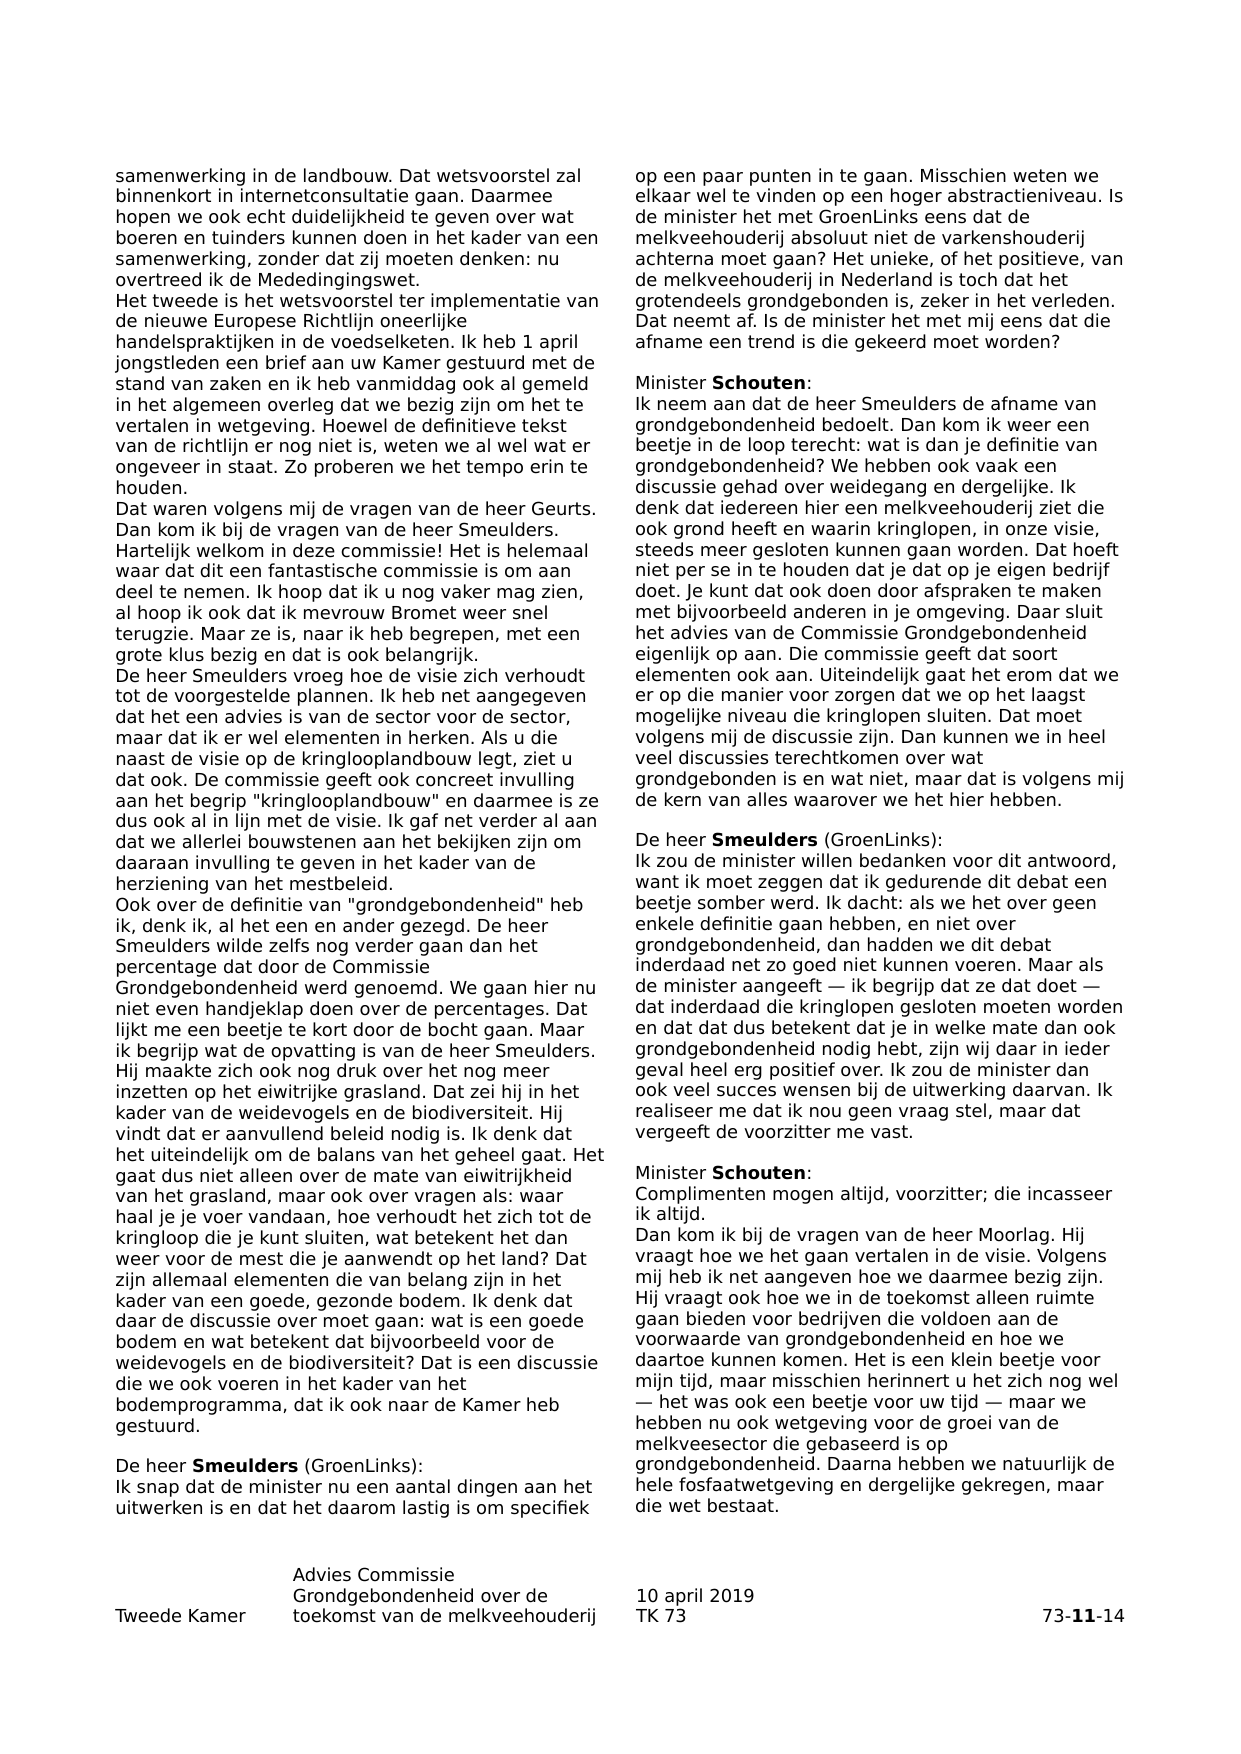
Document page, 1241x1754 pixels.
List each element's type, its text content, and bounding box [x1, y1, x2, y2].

text Ik neem aan dat de heer Smeulders de afname van grondgebondenheid bedoelt. Dan kom ik weer een beetje in de loop terecht: wat is dan je definitie van grondgebondenheid? We hebben ook vaak een discussie gehad over weidegang en dergelijke. Ik denk dat iedereen hier een melkveehouderij ziet die ook grond heeft en waarin kringlopen, in onze visie, steeds meer gesloten kunnen gaan worden. Dat hoeft niet per se in te houden dat je dat op je eigen bedrijf doet. Je kunt dat ook doen door afspraken te maken met bijvoorbeeld anderen in je omgeving. Daar sluit het advies van de Commissie Grondgebondenheid eigenlijk op aan. Die commissie geeft dat soort elementen ook aan. Uiteindelijk gaat het erom dat we er op die manier voor zorgen dat we op het laagst mogelijke niveau die kringlopen sluiten. Dat moet volgens mij de discussie zijn. Dan kunnen we in heel veel discussies terechtkomen over wat grondgebonden is en wat niet, maar dat is volgens mij de kern van alles waarover we het hier hebben. [635, 393, 1125, 810]
text De heer Smeulders vroeg hoe de visie zich verhoudt tot de voorgestelde plannen. Ik heb net aangegeven dat het een advies is van de sector voor de sector, maar dat ik er wel elementen in herken. Als u die naast de visie op de kringlooplandbouw legt, ziet u dat ook. De commissie geeft ook concreet invulling aan het begrip "kringlooplandbouw" en daarmee is ze dus ook al in lijn met de visie. Ik gaf net verder al aan dat we allerlei bouwstenen aan het bekijken zijn om daaraan invulling te geven in het kader van de herziening van het mestbeleid. [115, 665, 605, 894]
text Dan kom ik bij de vragen van de heer Moorlag. Hij vraagt hoe we het gaan vertalen in de visie. Volgens mij heb ik net aangeven hoe we daarmee bezig zijn. [635, 1225, 1125, 1287]
text Hij vraagt ook hoe we in de toekomst alleen ruimte gaan bieden voor bedrijven die voldoen aan de voorwaarde van grondgebondenheid en hoe we daartoe kunnen komen. Het is een klein beetje voor mijn tijd, maar misschien herinnert u het zich nog wel — het was ook een beetje voor uw tijd — maar we hebben nu ook wetgeving voor de groei van de melkveesector die gebaseerd is op grondgebondenheid. Daarna hebben we natuurlijk de hele fosfaatwetgeving en dergelijke gekregen, maar die wet bestaat. [635, 1287, 1125, 1517]
text Minister Schouten: [635, 373, 1125, 393]
text De heer Smeulders (GroenLinks): [635, 830, 1125, 851]
text De heer Smeulders (GroenLinks): [115, 1456, 605, 1477]
text Hij maakte zich ook nog druk over het nog meer inzetten op het eiwitrijke grasland. Dat zei hij in het kader van de weidevogels en de biodiversiteit. Hij vindt dat er aanvullend beleid nodig is. Ik denk dat het uiteindelijk om de balans van het geheel gaat. Het gaat dus niet alleen over de mate van eiwitrijkheid van het grasland, maar ook over vragen als: waar haal je je voer vandaan, hoe verhoudt het zich tot de kringloop die je kunt sluiten, wat betekent het dan weer voor de mest die je aanwendt op het land? Dat zijn allemaal elementen die van belang zijn in het kader van een goede, gezonde bodem. Ik denk dat daar de discussie over moet gaan: wat is een goede bodem en wat betekent dat bijvoorbeeld voor de weidevogels en de biodiversiteit? Dat is een discussie die we ook voeren in het kader van het bodemprogramma, dat ik ook naar de Kamer heb gestuurd. [115, 1061, 605, 1436]
text samenwerking in de landbouw. Dat wetsvoorstel zal binnenkort in internetconsultatie gaan. Daarmee hopen we ook echt duidelijkheid te geven over wat boeren en tuinders kunnen doen in het kader van een samenwerking, zonder dat zij moeten denken: nu overtreed ik de Mededingingswet. [115, 165, 605, 290]
text Ik snap dat de minister nu een aantal dingen aan het uitwerken is en dat het daarom lastig is om specifiek [115, 1477, 605, 1518]
text Het tweede is het wetsvoorstel ter implementatie van de nieuwe Europese Richtlijn oneerlijke handelspraktijken in de voedselketen. Ik heb 1 april jongstleden een brief aan uw Kamer gestuurd met de stand van zaken en ik heb vanmiddag ook al gemeld in het algemeen overleg dat we bezig zijn om het te vertalen in wetgeving. Hoewel de definitieve tekst van de richtlijn er nog niet is, weten we al wel wat er ongeveer in staat. Zo proberen we het tempo erin te houden. [115, 290, 605, 499]
text Complimenten mogen altijd, voorzitter; die incasseer ik altijd. [635, 1183, 1125, 1225]
text Dat waren volgens mij de vragen van de heer Geurts. Dan kom ik bij de vragen van de heer Smeulders. Hartelijk welkom in deze commissie! Het is helemaal waar dat dit een fantastische commissie is om aan deel te nemen. Ik hoop dat ik u nog vaker mag zien, al hoop ik ook dat ik mevrouw Bromet weer snel terugzie. Maar ze is, naar ik heb begrepen, met een grote klus bezig en dat is ook belangrijk. [115, 499, 605, 665]
text op een paar punten in te gaan. Misschien weten we elkaar wel te vinden op een hoger abstractieniveau. Is de minister het met GroenLinks eens dat de melkveehouderij absoluut niet de varkenshouderij achterna moet gaan? Het unieke, of het positieve, van de melkveehouderij in Nederland is toch dat het grotendeels grondgebonden is, zeker in het verleden. Dat neemt af. Is de minister het met mij eens dat die afname een trend is die gekeerd moet worden? [635, 165, 1125, 353]
text Ook over de definitie van "grondgebondenheid" heb ik, denk ik, al het een en ander gezegd. De heer Smeulders wilde zelfs nog verder gaan dan het percentage dat door de Commissie Grondgebondenheid werd genoemd. We gaan hier nu niet even handjeklap doen over de percentages. Dat lijkt me een beetje te kort door de bocht gaan. Maar ik begrijp wat de opvatting is van de heer Smeulders. [115, 894, 605, 1061]
text Minister Schouten: [635, 1163, 1125, 1183]
text Ik zou de minister willen bedanken voor dit antwoord, want ik moet zeggen dat ik gedurende dit debat een beetje somber werd. Ik dacht: als we het over geen enkele definitie gaan hebben, en niet over grondgebondenheid, dan hadden we dit debat inderdaad net zo goed niet kunnen voeren. Maar als de minister aangeeft — ik begrijp dat ze dat doet — dat inderdaad die kringlopen gesloten moeten worden en dat dat dus betekent dat je in welke mate dan ook grondgebondenheid nodig hebt, zijn wij daar in ieder geval heel erg positief over. Ik zou de minister dan ook veel succes wensen bij de uitwerking daarvan. Ik realiseer me dat ik nou geen vraag stel, maar dat vergeeft de voorzitter me vast. [635, 851, 1125, 1143]
